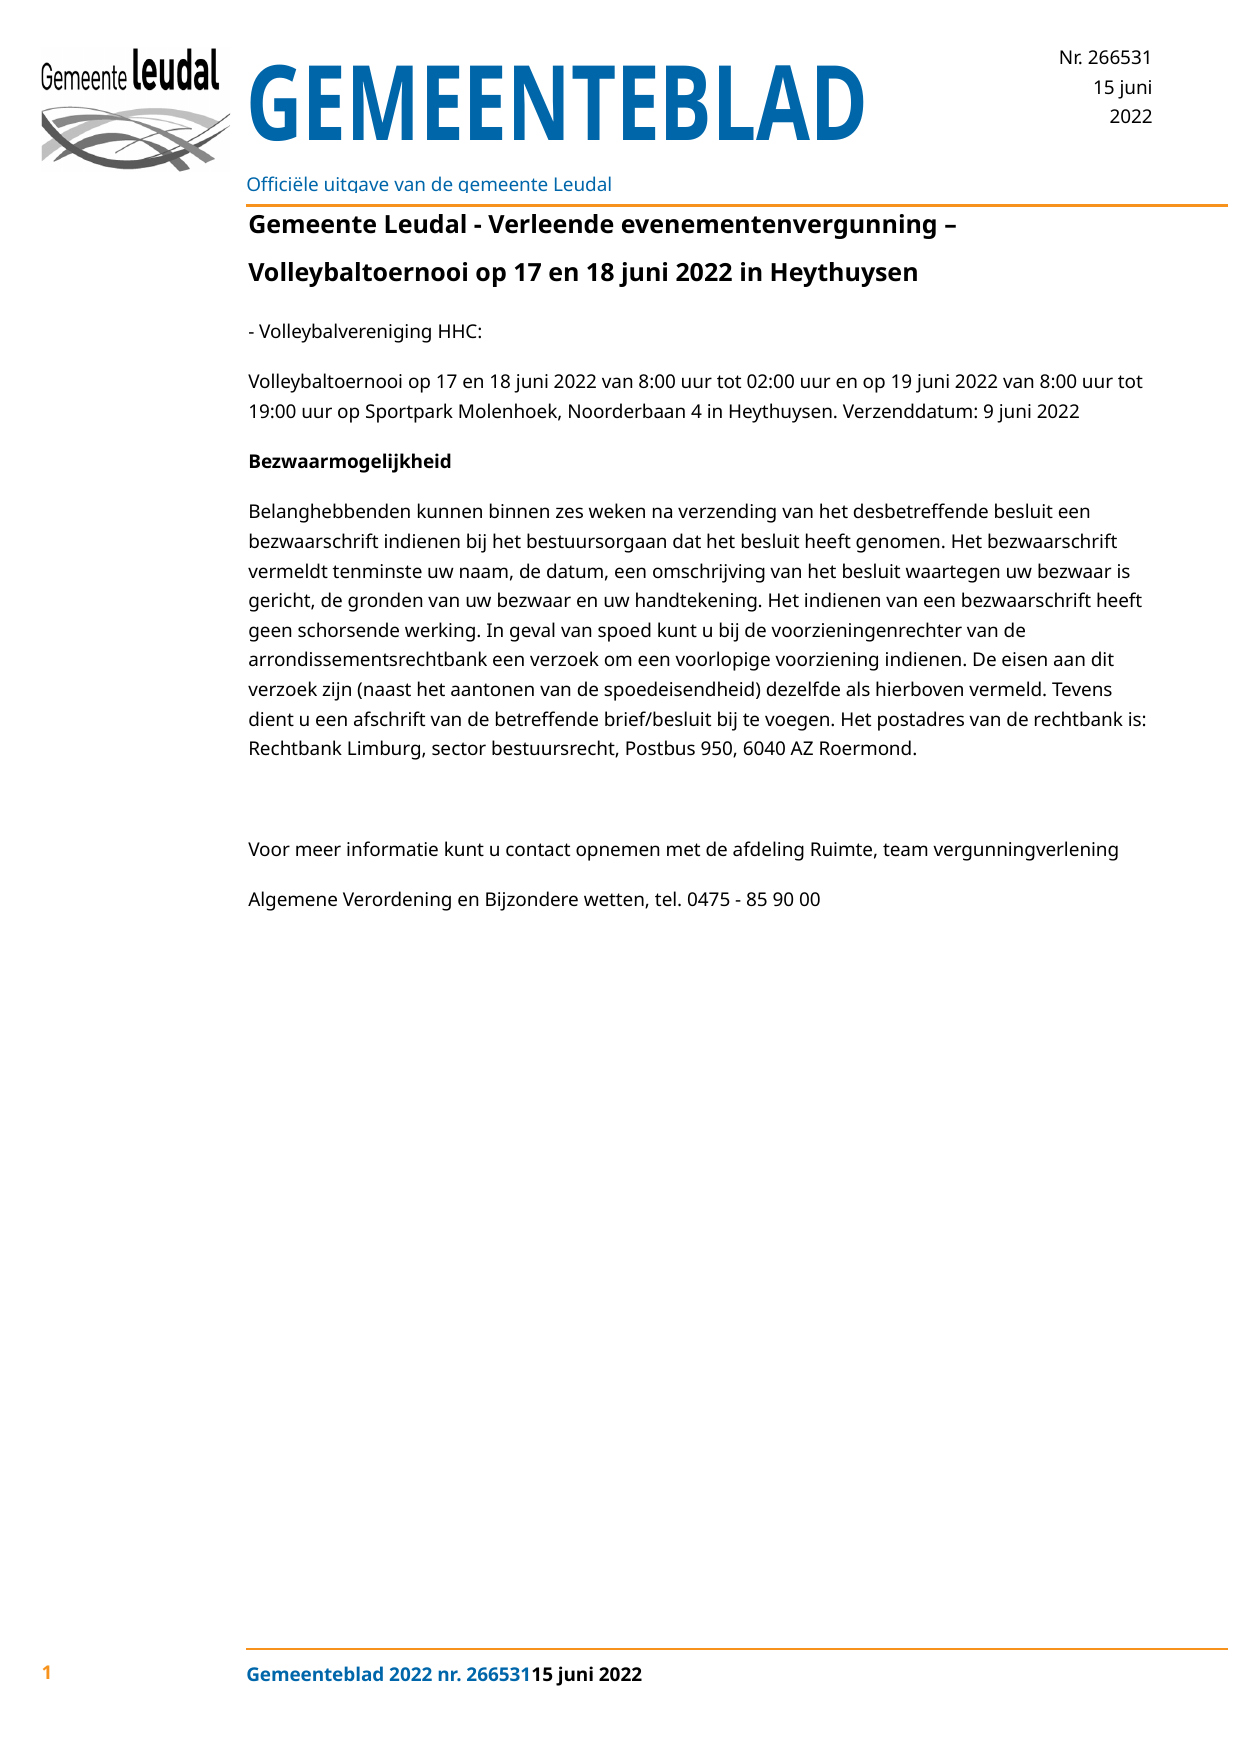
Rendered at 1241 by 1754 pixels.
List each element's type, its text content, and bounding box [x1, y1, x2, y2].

text Gemeente Leudal - Verleende evenementenvergunning – Volleybaltoernooi op 17 en 18 juni 2022 in Heythuysen [248, 207, 1152, 288]
text Volleybaltoernooi op 17 en 18 juni 2022 van 8:00 uur tot 02:00 uur en op 19 juni 2022 van 8:00 uur tot 19:00 uur op Sportpark Molenhoek, Noorderbaan 4 in Heythuysen. Verzenddatum: 9 juni 2022 [248, 368, 1152, 424]
text - Volleybalvereniging HHC: [248, 318, 1152, 344]
text Bezwaarmogelijkheid [248, 448, 1152, 474]
picture [41, 47, 231, 172]
text Voor meer informatie kunt u contact opnemen met de afdeling Ruimte, team vergunningverlening [248, 836, 1152, 862]
text Belanghebbenden kunnen binnen zes weken na verzending van het desbetreffende besluit een bezwaarschrift indienen bij het bestuursorgaan dat het besluit heeft genomen. Het bezwaarschrift vermeldt tenminste uw naam, de datum, een omschrijving van het besluit waartegen uw bezwaar is gericht, de gronden van uw bezwaar en uw handtekening. Het indienen van een bezwaarschrift heeft geen schorsende werking. In geval van spoed kunt u bij de voorzieningenrechter van de arrondissementsrechtbank een verzoek om een voorlopige voorziening indienen. De eisen aan dit verzoek zijn (naast het aantonen van de spoedeisendheid) dezelfde als hierboven vermeld. Tevens dient u een afschrift van de betreffende brief/besluit bij te voegen. Het postadres van de rechtbank is: Rechtbank Limburg, sector bestuursrecht, Postbus 950, 6040 AZ Roermond. [248, 499, 1152, 761]
text Algemene Verordening en Bijzondere wetten, tel. 0475 - 85 90 00 [248, 887, 1152, 912]
